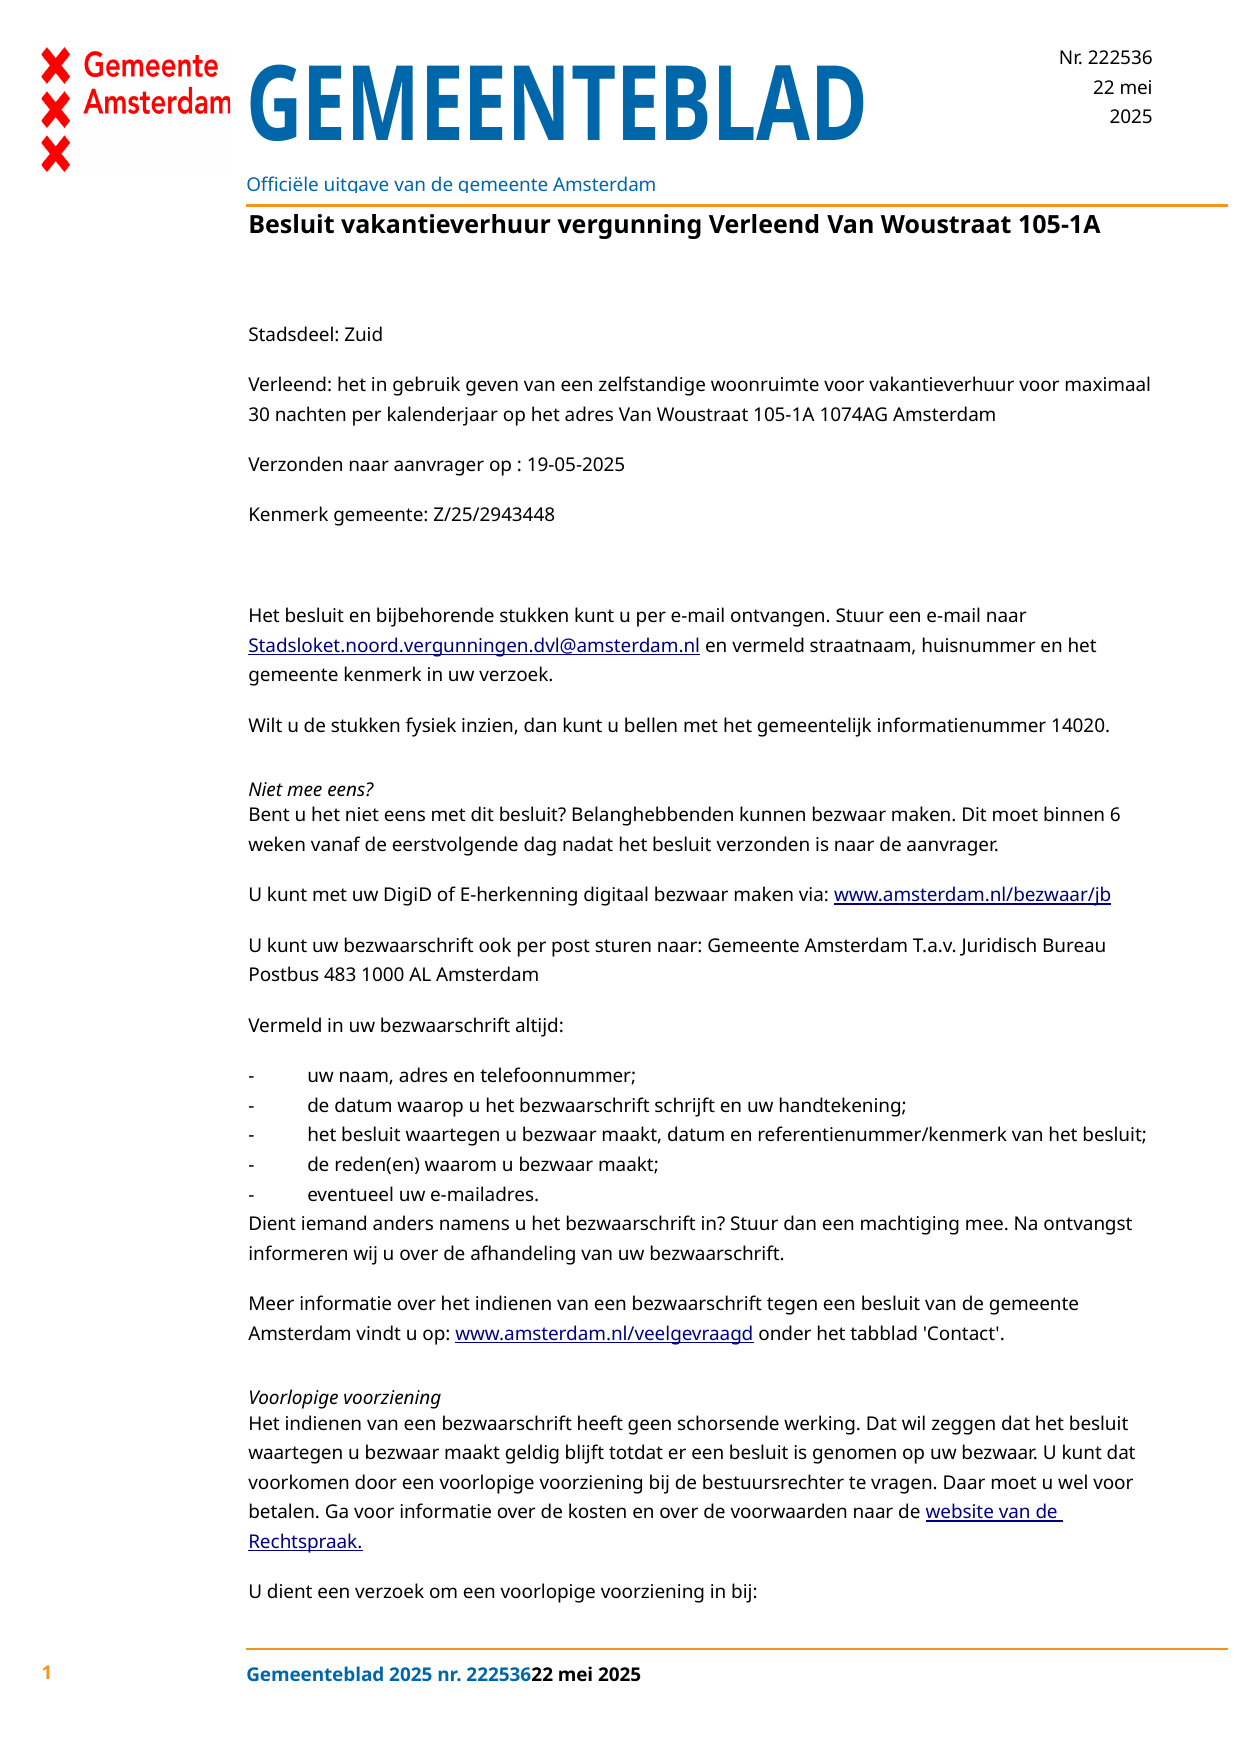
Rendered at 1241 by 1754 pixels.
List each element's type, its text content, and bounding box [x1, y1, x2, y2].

text Kenmerk gemeente: Z/25/2943448 [248, 502, 1152, 527]
text U kunt met uw DigiD of E-herkenning digitaal bezwaar maken via: www.amsterdam.nl/bezwaar/jb [248, 882, 1152, 907]
list de datum waarop u het bezwaarschrift schrijft en uw handtekening; [248, 1092, 1152, 1118]
text Meer informatie over het indienen van een bezwaarschrift tegen een besluit van de gemeente Amsterdam vindt u op: www.amsterdam.nl/veelgevraagd onder het tabblad 'Contact'. [248, 1290, 1152, 1346]
list eventueel uw e-mailadres. [248, 1181, 1152, 1207]
text Wilt u de stukken fysiek inzien, dan kunt u bellen met het gemeentelijk informatienummer 14020. [248, 712, 1152, 738]
text Verzonden naar aanvrager op : 19-05-2025 [248, 451, 1152, 477]
picture [41, 47, 231, 172]
text Voorlopige voorziening [248, 1384, 1152, 1410]
text Dient iemand anders namens u het bezwaarschrift in? Stuur dan een machtiging mee. Na ontvangst informeren wij u over de afhandeling van uw bezwaarschrift. [248, 1210, 1152, 1266]
text Het besluit en bijbehorende stukken kunt u per e-mail ontvangen. Stuur een e-mail naar Stadsloket.noord.vergunningen.dvl@amsterdam.nl en vermeld straatnaam, huisnummer en het gemeente kenmerk in uw verzoek. [248, 602, 1152, 687]
list de reden(en) waarom u bezwaar maakt; [248, 1151, 1152, 1177]
text Het indienen van een bezwaarschrift heeft geen schorsende werking. Dat wil zeggen dat het besluit waartegen u bezwaar maakt geldig blijft totdat er een besluit is genomen op uw bezwaar. U kunt dat voorkomen door een voorlopige voorziening bij de bestuursrechter te vragen. Daar moet u wel voor betalen. Ga voor informatie over de kosten en over de voorwaarden naar de website van de Rechtspraak. [248, 1410, 1152, 1554]
text U dient een verzoek om een voorlopige voorziening in bij: [248, 1578, 1152, 1604]
text Bent u het niet eens met dit besluit? Belanghebbenden kunnen bezwaar maken. Dit moet binnen 6 weken vanaf de eerstvolgende dag nadat het besluit verzonden is naar de aanvrager. [248, 802, 1152, 857]
text U kunt uw bezwaarschrift ook per post sturen naar: Gemeente Amsterdam T.a.v. Juridisch Bureau Postbus 483 1000 AL Amsterdam [248, 932, 1152, 987]
list uw naam, adres en telefoonnummer; [248, 1062, 1152, 1088]
text Besluit vakantieverhuur vergunning Verleend Van Woustraat 105-1A [248, 207, 1152, 241]
list het besluit waartegen u bezwaar maakt, datum en referentienummer/kenmerk van het besluit; [248, 1122, 1152, 1147]
text Verleend: het in gebruik geven van een zelfstandige woonruimte voor vakantieverhuur voor maximaal 30 nachten per kalenderjaar op het adres Van Woustraat 105-1A 1074AG Amsterdam [248, 371, 1152, 426]
text Vermeld in uw bezwaarschrift altijd: [248, 1012, 1152, 1038]
text Niet mee eens? [248, 776, 1152, 802]
text Stadsdeel: Zuid [248, 321, 1152, 346]
